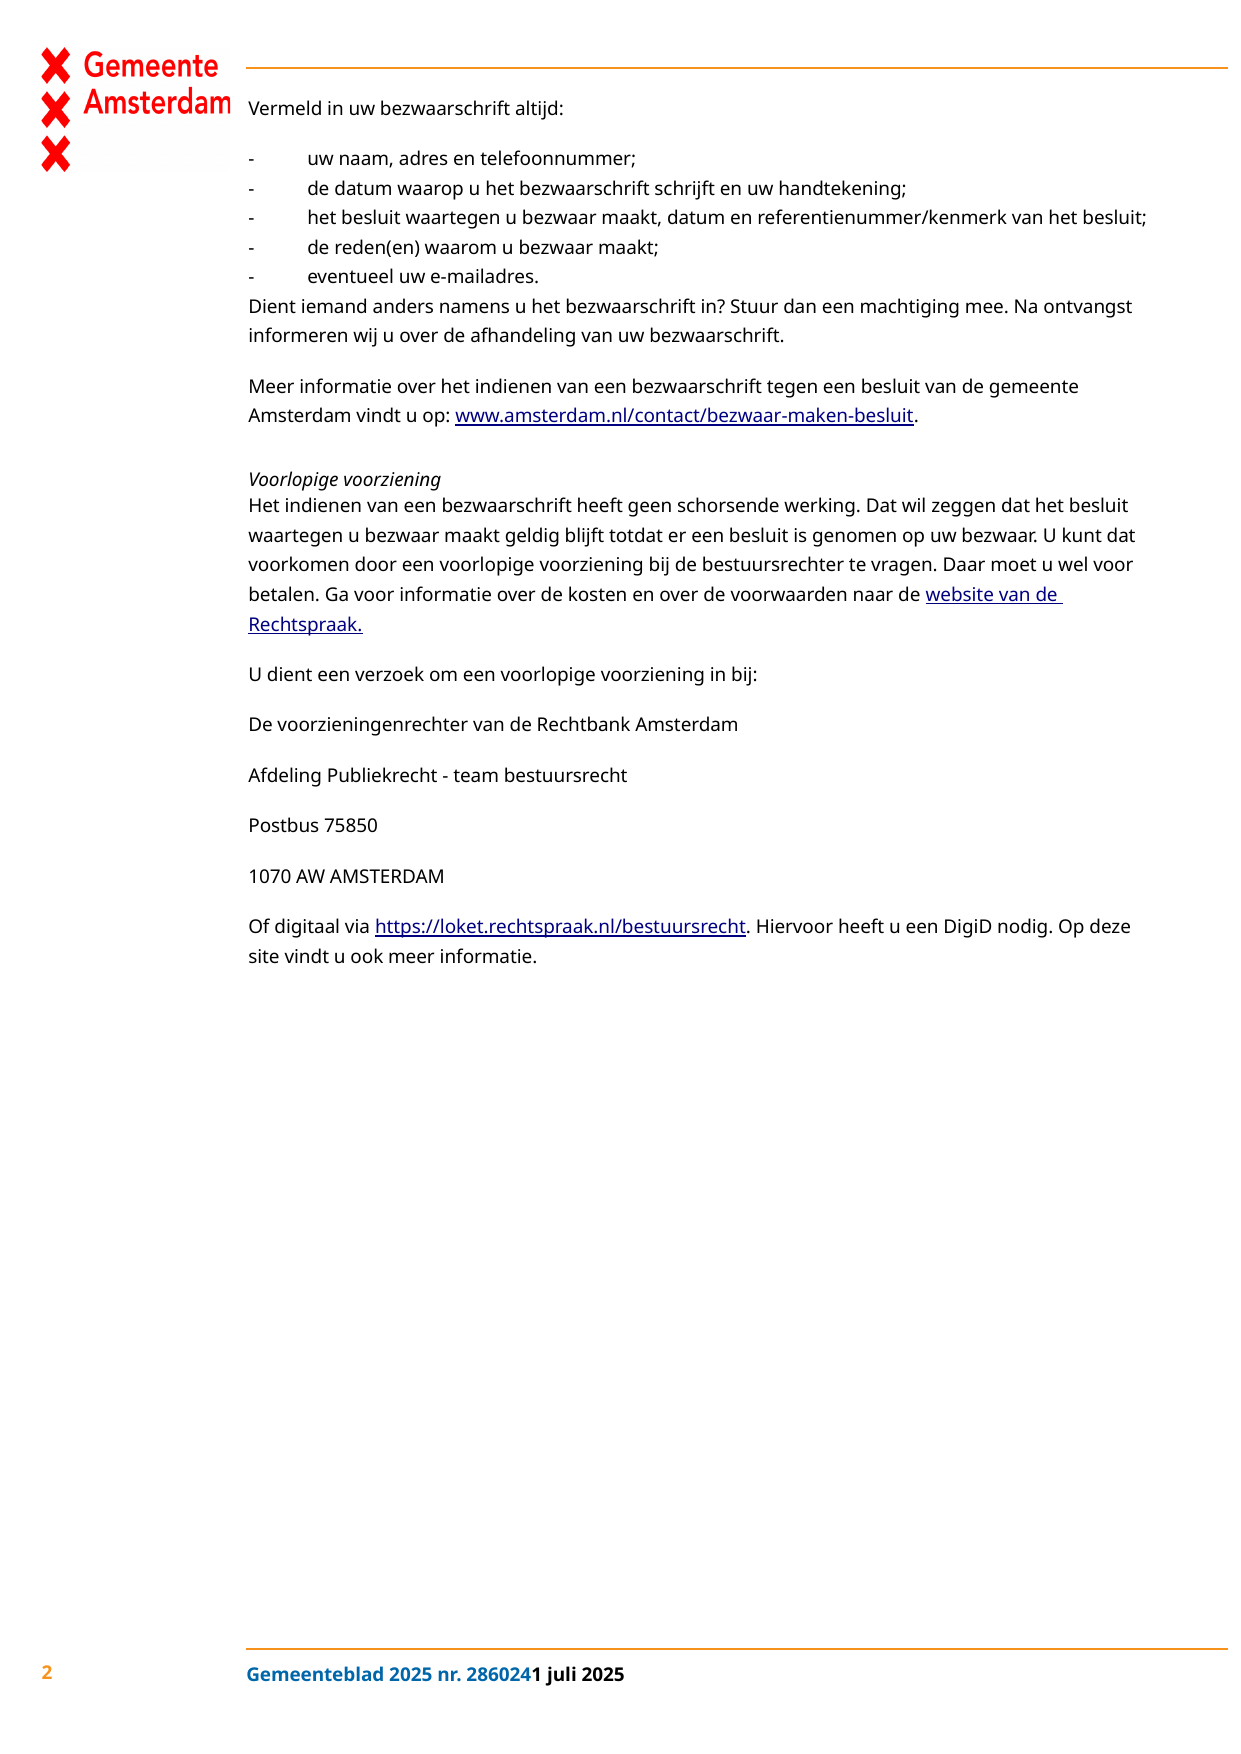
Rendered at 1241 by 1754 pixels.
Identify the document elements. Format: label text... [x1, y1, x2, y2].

list uw naam, adres en telefoonnummer; [248, 145, 1152, 171]
list het besluit waartegen u bezwaar maakt, datum en referentienummer/kenmerk van het besluit; [248, 204, 1152, 230]
list de datum waarop u het bezwaarschrift schrijft en uw handtekening; [248, 175, 1152, 201]
list de reden(en) waarom u bezwaar maakt; [248, 234, 1152, 260]
picture [41, 47, 231, 172]
text Meer informatie over het indienen van een bezwaarschrift tegen een besluit van de gemeente Amsterdam vindt u op: www.amsterdam.nl/contact/bezwaar-maken-besluit. [248, 373, 1152, 428]
list eventueel uw e-mailadres. [248, 263, 1152, 289]
text Afdeling Publiekrecht - team bestuursrecht [248, 762, 1152, 788]
text U dient een verzoek om een voorlopige voorziening in bij: [248, 661, 1152, 687]
text Dient iemand anders namens u het bezwaarschrift in? Stuur dan een machtiging mee. Na ontvangst informeren wij u over de afhandeling van uw bezwaarschrift. [248, 293, 1152, 348]
text Vermeld in uw bezwaarschrift altijd: [248, 95, 1152, 121]
text Of digitaal via https://loket.rechtspraak.nl/bestuursrecht. Hiervoor heeft u een DigiD nodig. Op deze site vindt u ook meer informatie. [248, 913, 1152, 968]
text De voorzieningenrechter van de Rechtbank Amsterdam [248, 712, 1152, 737]
text Postbus 75850 [248, 812, 1152, 838]
text 1070 AW AMSTERDAM [248, 863, 1152, 888]
text Voorlopige voorziening [248, 467, 1152, 492]
text Het indienen van een bezwaarschrift heeft geen schorsende werking. Dat wil zeggen dat het besluit waartegen u bezwaar maakt geldig blijft totdat er een besluit is genomen op uw bezwaar. U kunt dat voorkomen door een voorlopige voorziening bij de bestuursrechter te vragen. Daar moet u wel voor betalen. Ga voor informatie over de kosten en over de voorwaarden naar de website van de Rechtspraak. [248, 492, 1152, 636]
